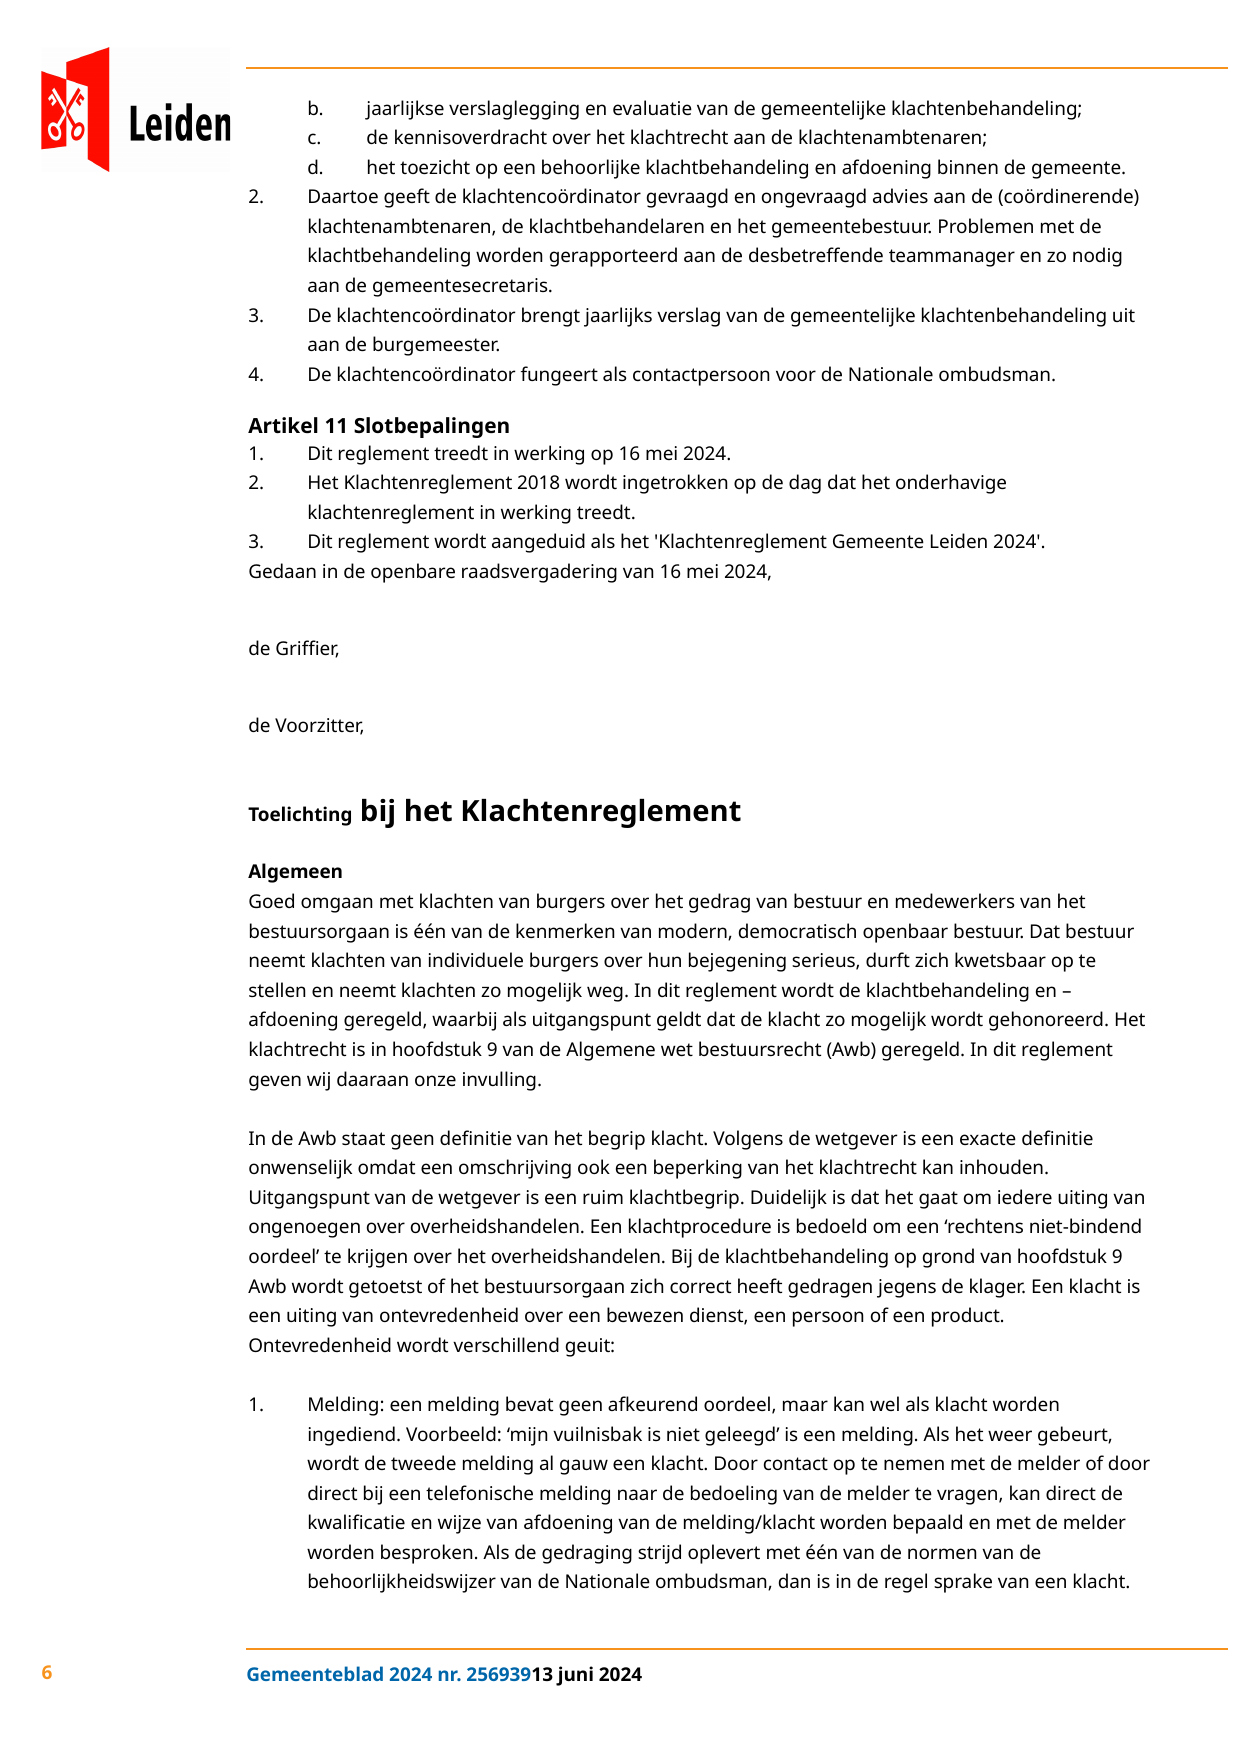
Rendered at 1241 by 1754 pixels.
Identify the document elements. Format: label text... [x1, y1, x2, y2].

text Artikel 11 Slotbepalingen [248, 411, 1152, 440]
list jaarlijkse verslaglegging en evaluatie van de gemeentelijke klachtenbehandeling; [307, 95, 1152, 121]
list De klachtencoördinator fungeert als contactpersoon voor de Nationale ombudsman. [248, 361, 1152, 387]
text Goed omgaan met klachten van burgers over het gedrag van bestuur en medewerkers van het bestuursorgaan is één van de kenmerken van modern, democratisch openbaar bestuur. Dat bestuur neemt klachten van individuele burgers over hun bejegening serieus, durft zich kwetsbaar op te stellen en neemt klachten zo mogelijk weg. In dit reglement wordt de klachtbehandeling en –afdoening geregeld, waarbij als uitgangspunt geldt dat de klacht zo mogelijk wordt gehonoreerd. Het klachtrecht is in hoofdstuk 9 van de Algemene wet bestuursrecht (Awb) geregeld. In dit reglement geven wij daaraan onze invulling. [248, 888, 1152, 1091]
list de kennisoverdracht over het klachtrecht aan de klachtenambtenaren; [307, 124, 1152, 150]
list De klachtencoördinator brengt jaarlijks verslag van de gemeentelijke klachtenbehandeling uit aan de burgemeester. [248, 302, 1152, 357]
list Dit reglement treedt in werking op 16 mei 2024. [248, 440, 1152, 466]
list Het Klachtenreglement 2018 wordt ingetrokken op de dag dat het onderhavige klachtenreglement in werking treedt. [248, 469, 1152, 525]
list Melding: een melding bevat geen afkeurend oordeel, maar kan wel als klacht worden ingediend. Voorbeeld: ‘mijn vuilnisbak is niet geleegd’ is een melding. Als het weer gebeurt, wordt de tweede melding al gauw een klacht. Door contact op te nemen met de melder of door direct bij een telefonische melding naar de bedoeling van de melder te vragen, kan direct de kwalificatie en wijze van afdoening van de melding/klacht worden bepaald en met de melder worden besproken. Als de gedraging strijd oplevert met één van de normen van de behoorlijkheidswijzer van de Nationale ombudsman, dan is in de regel sprake van een klacht. [248, 1391, 1152, 1594]
text Toelichting bij het Klachtenreglement [248, 790, 1152, 829]
text Gedaan in de openbare raadsvergadering van 16 mei 2024, [248, 558, 1152, 584]
list Dit reglement wordt aangeduid als het 'Klachtenreglement Gemeente Leiden 2024'. [248, 529, 1152, 554]
text de Voorzitter, [248, 713, 1152, 738]
text de Griffier, [248, 635, 1152, 661]
list Daartoe geeft de klachtencoördinator gevraagd en ongevraagd advies aan de (coördinerende) klachtenambtenaren, de klachtbehandelaren en het gemeentebestuur. Problemen met de klachtbehandeling worden gerapporteerd aan de desbetreffende teammanager en zo nodig aan de gemeentesecretaris. [248, 183, 1152, 298]
list het toezicht op een behoorlijke klachtbehandeling en afdoening binnen de gemeente. [307, 154, 1152, 180]
text Algemeen [248, 859, 1152, 884]
text In de Awb staat geen definitie van het begrip klacht. Volgens de wetgever is een exacte definitie onwenselijk omdat een omschrijving ook een beperking van het klachtrecht kan inhouden. Uitgangspunt van de wetgever is een ruim klachtbegrip. Duidelijk is dat het gaat om iedere uiting van ongenoegen over overheidshandelen. Een klachtprocedure is bedoeld om een ‘rechtens niet-bindend oordeel’ te krijgen over het overheidshandelen. Bij de klachtbehandeling op grond van hoofdstuk 9 Awb wordt getoetst of het bestuursorgaan zich correct heeft gedragen jegens de klager. Een klacht is een uiting van ontevredenheid over een bewezen dienst, een persoon of een product. Ontevredenheid wordt verschillend geuit: [248, 1125, 1152, 1358]
picture [41, 47, 231, 172]
